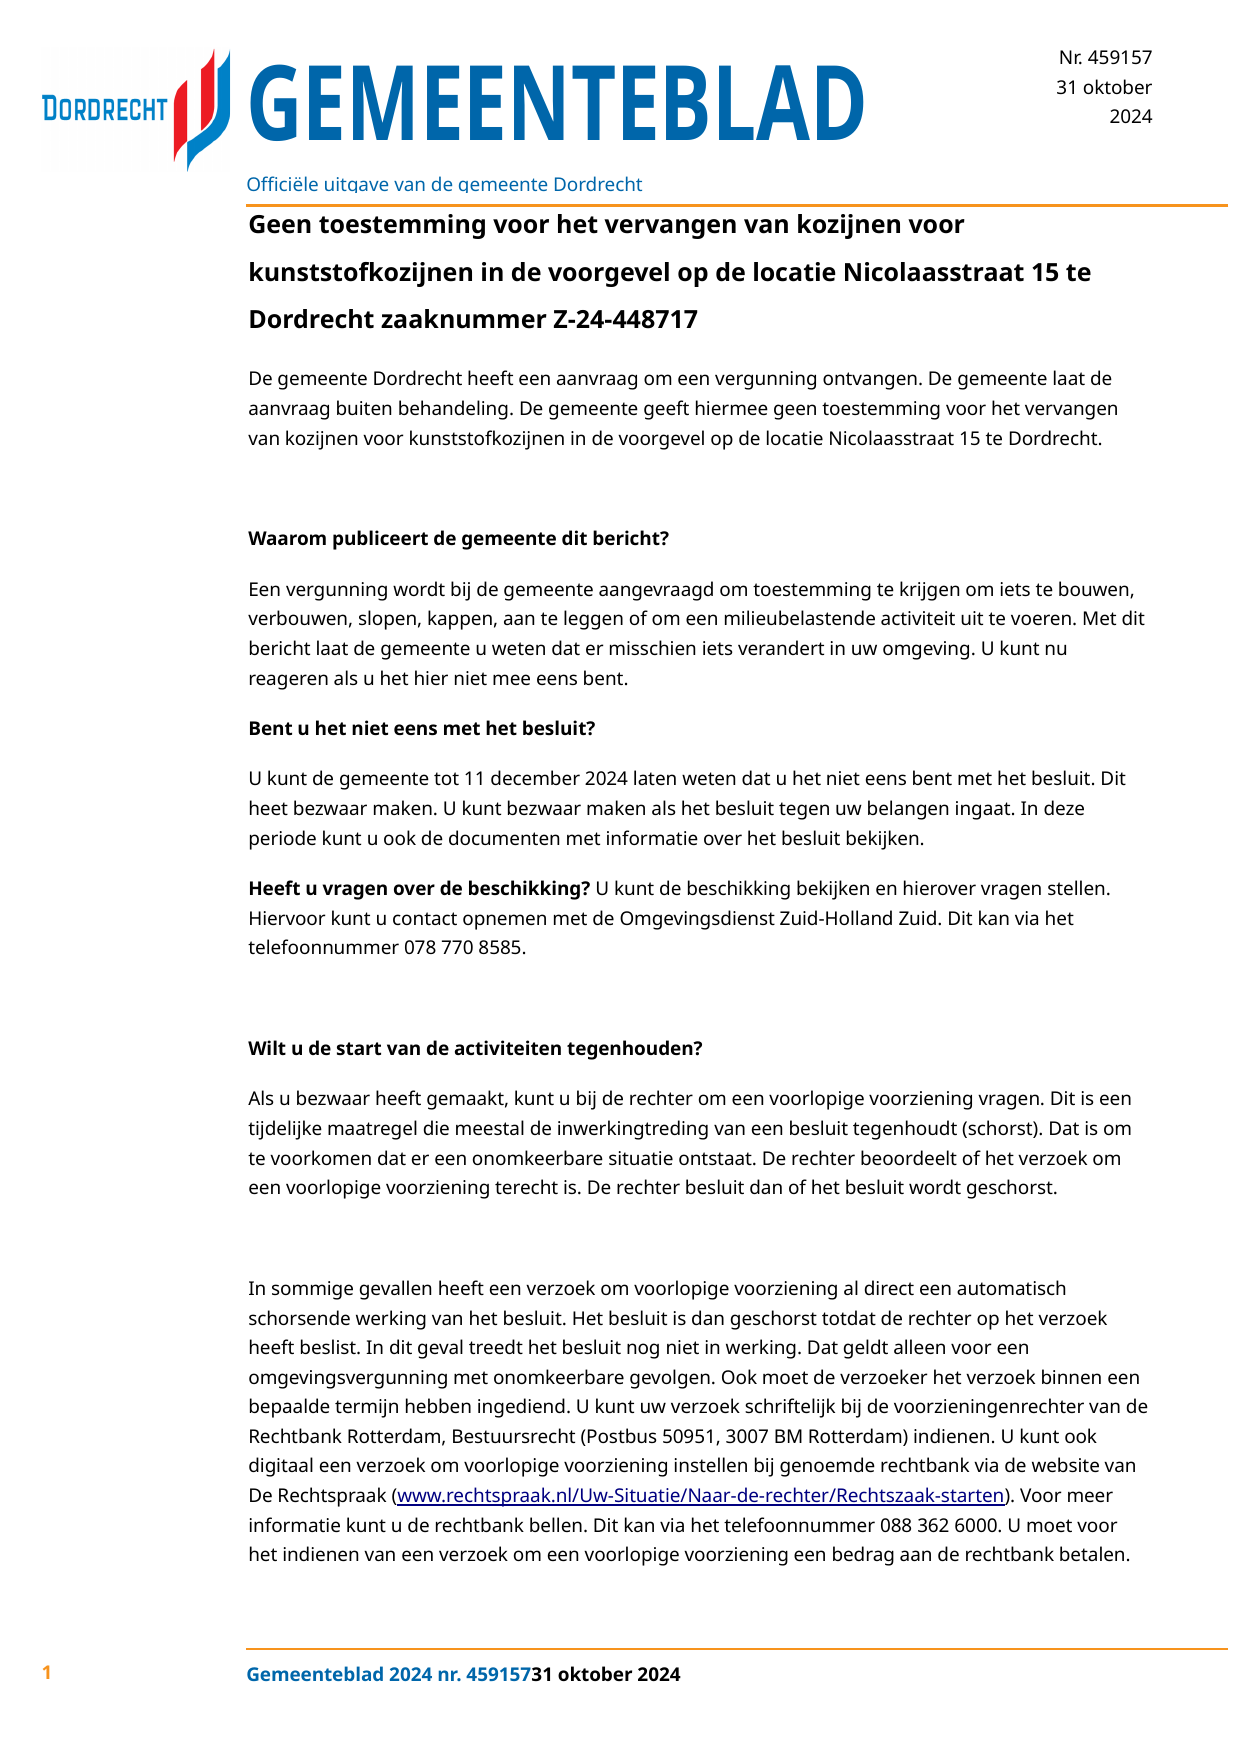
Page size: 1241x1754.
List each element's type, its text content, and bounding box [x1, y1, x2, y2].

text Wilt u de start van de activiteiten tegenhouden? [248, 1035, 1152, 1061]
text Waarom publiceert de gemeente dit bericht? [248, 526, 1152, 551]
text Bent u het niet eens met het besluit? [248, 715, 1152, 741]
text Geen toestemming voor het vervangen van kozijnen voor kunststofkozijnen in de voorgevel op de locatie Nicolaasstraat 15 te Dordrecht zaaknummer Z-24-448717 [248, 207, 1152, 336]
picture [41, 47, 231, 172]
text Als u bezwaar heeft gemaakt, kunt u bij de rechter om een voorlopige voorziening vragen. Dit is een tijdelijke maatregel die meestal de inwerkingtreding van een besluit tegenhoudt (schorst). Dat is om te voorkomen dat er een onomkeerbare situatie ontstaat. De rechter beoordeelt of het verzoek om een voorlopige voorziening terecht is. De rechter besluit dan of het besluit wordt geschorst. [248, 1086, 1152, 1200]
text Een vergunning wordt bij de gemeente aangevraagd om toestemming te krijgen om iets te bouwen, verbouwen, slopen, kappen, aan te leggen of om een milieubelastende activiteit uit te voeren. Met dit bericht laat de gemeente u weten dat er misschien iets verandert in uw omgeving. U kunt nu reageren als u het hier niet mee eens bent. [248, 576, 1152, 690]
text Heeft u vragen over de beschikking? U kunt de beschikking bekijken en hierover vragen stellen. Hiervoor kunt u contact opnemen met de Omgevingsdienst Zuid-Holland Zuid. Dit kan via het telefoonnummer 078 770 8585. [248, 875, 1152, 960]
text De gemeente Dordrecht heeft een aanvraag om een vergunning ontvangen. De gemeente laat de aanvraag buiten behandeling. De gemeente geeft hiermee geen toestemming voor het vervangen van kozijnen voor kunststofkozijnen in de voorgevel op de locatie Nicolaasstraat 15 te Dordrecht. [248, 366, 1152, 450]
text In sommige gevallen heeft een verzoek om voorlopige voorziening al direct een automatisch schorsende werking van het besluit. Het besluit is dan geschorst totdat de rechter op het verzoek heeft beslist. In dit geval treedt het besluit nog niet in werking. Dat geldt alleen voor een omgevingsvergunning met onomkeerbare gevolgen. Ook moet de verzoeker het verzoek binnen een bepaalde termijn hebben ingediend. U kunt uw verzoek schriftelijk bij de voorzieningenrechter van de Rechtbank Rotterdam, Bestuursrecht (Postbus 50951, 3007 BM Rotterdam) indienen. U kunt ook digitaal een verzoek om voorlopige voorziening instellen bij genoemde rechtbank via de website van De Rechtspraak (www.rechtspraak.nl/Uw-Situatie/Naar-de-rechter/Rechtszaak-starten). Voor meer informatie kunt u de rechtbank bellen. Dit kan via het telefoonnummer 088 362 6000. U moet voor het indienen van een verzoek om een voorlopige voorziening een bedrag aan de rechtbank betalen. [248, 1275, 1152, 1567]
text U kunt de gemeente tot 11 december 2024 laten weten dat u het niet eens bent met het besluit. Dit heet bezwaar maken. U kunt bezwaar maken als het besluit tegen uw belangen ingaat. In deze periode kunt u ook de documenten met informatie over het besluit bekijken. [248, 766, 1152, 850]
